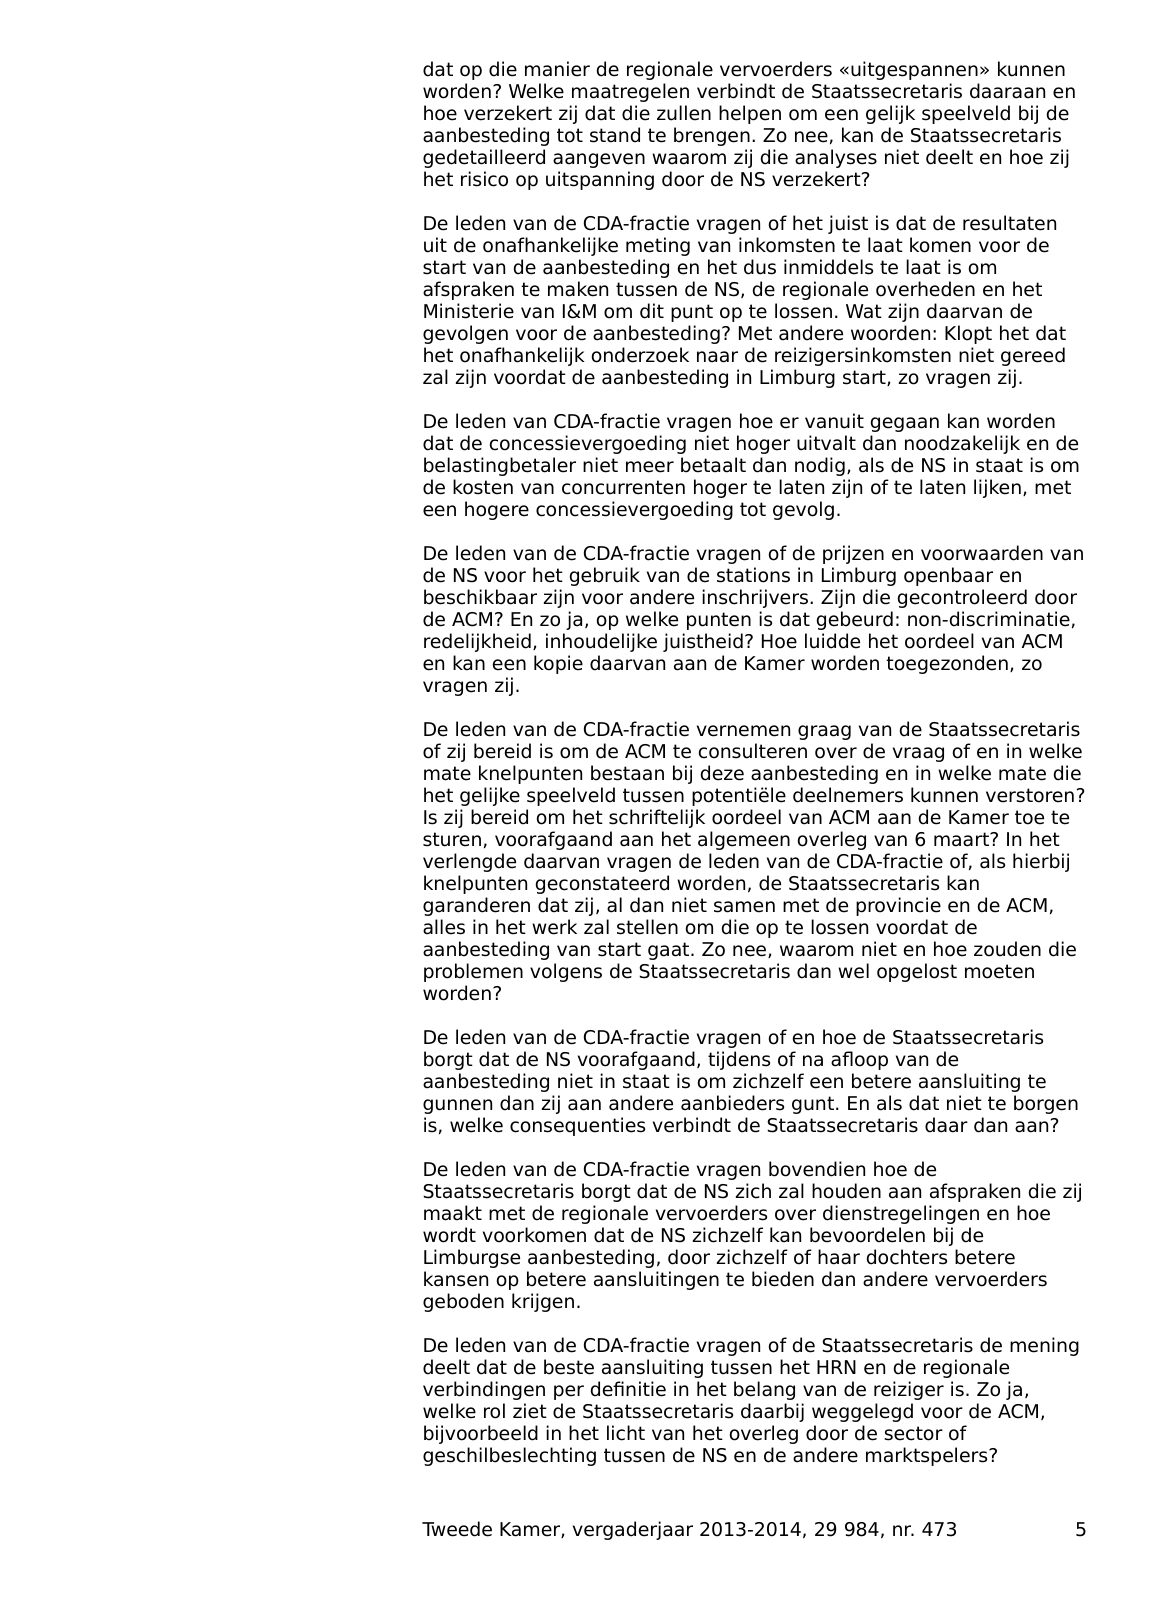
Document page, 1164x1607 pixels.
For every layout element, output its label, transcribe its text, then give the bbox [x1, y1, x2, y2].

text De leden van de CDA-fractie vragen of het juist is dat de resultaten uit de onafhankelijke meting van inkomsten te laat komen voor de start van de aanbesteding en het dus inmiddels te laat is om afspraken te maken tussen de NS, de regionale overheden en het Ministerie van I&M om dit punt op te lossen. Wat zijn daarvan de gevolgen voor de aanbesteding? Met andere woorden: Klopt het dat het onafhankelijk onderzoek naar de reizigersinkomsten niet gereed zal zijn voordat de aanbesteding in Limburg start, zo vragen zij. [422, 213, 1087, 389]
text De leden van de CDA-fractie vernemen graag van de Staatssecretaris of zij bereid is om de ACM te consulteren over de vraag of en in welke mate knelpunten bestaan bij deze aanbesteding en in welke mate die het gelijke speelveld tussen potentiële deelnemers kunnen verstoren? Is zij bereid om het schriftelijk oordeel van ACM aan de Kamer toe te sturen, voorafgaand aan het algemeen overleg van 6 maart? In het verlengde daarvan vragen de leden van de CDA-fractie of, als hierbij knelpunten geconstateerd worden, de Staatssecretaris kan garanderen dat zij, al dan niet samen met de provincie en de ACM, alles in het werk zal stellen om die op te lossen voordat de aanbesteding van start gaat. Zo nee, waarom niet en hoe zouden die problemen volgens de Staatssecretaris dan wel opgelost moeten worden? [422, 719, 1087, 1005]
text De leden van de CDA-fractie vragen of de prijzen en voorwaarden van de NS voor het gebruik van de stations in Limburg openbaar en beschikbaar zijn voor andere inschrijvers. Zijn die gecontroleerd door de ACM? En zo ja, op welke punten is dat gebeurd: non-discriminatie, redelijkheid, inhoudelijke juistheid? Hoe luidde het oordeel van ACM en kan een kopie daarvan aan de Kamer worden toegezonden, zo vragen zij. [422, 543, 1087, 697]
text De leden van CDA-fractie vragen hoe er vanuit gegaan kan worden dat de concessievergoeding niet hoger uitvalt dan noodzakelijk en de belastingbetaler niet meer betaalt dan nodig, als de NS in staat is om de kosten van concurrenten hoger te laten zijn of te laten lijken, met een hogere concessievergoeding tot gevolg. [422, 411, 1087, 521]
text De leden van de CDA-fractie vragen of de Staatssecretaris de mening deelt dat de beste aansluiting tussen het HRN en de regionale verbindingen per definitie in het belang van de reiziger is. Zo ja, welke rol ziet de Staatssecretaris daarbij weggelegd voor de ACM, bijvoorbeeld in het licht van het overleg door de sector of geschilbeslechting tussen de NS en de andere marktspelers? [422, 1335, 1087, 1467]
text De leden van de CDA-fractie vragen of en hoe de Staatssecretaris borgt dat de NS voorafgaand, tijdens of na afloop van de aanbesteding niet in staat is om zichzelf een betere aansluiting te gunnen dan zij aan andere aanbieders gunt. En als dat niet te borgen is, welke consequenties verbindt de Staatssecretaris daar dan aan? [422, 1027, 1087, 1137]
text De leden van de CDA-fractie vragen bovendien hoe de Staatssecretaris borgt dat de NS zich zal houden aan afspraken die zij maakt met de regionale vervoerders over dienstregelingen en hoe wordt voorkomen dat de NS zichzelf kan bevoordelen bij de Limburgse aanbesteding, door zichzelf of haar dochters betere kansen op betere aansluitingen te bieden dan andere vervoerders geboden krijgen. [422, 1159, 1087, 1313]
text dat op die manier de regionale vervoerders «uitgespannen» kunnen worden? Welke maatregelen verbindt de Staatssecretaris daaraan en hoe verzekert zij dat die zullen helpen om een gelijk speelveld bij de aanbesteding tot stand te brengen. Zo nee, kan de Staatssecretaris gedetailleerd aangeven waarom zij die analyses niet deelt en hoe zij het risico op uitspanning door de NS verzekert? [422, 59, 1087, 191]
